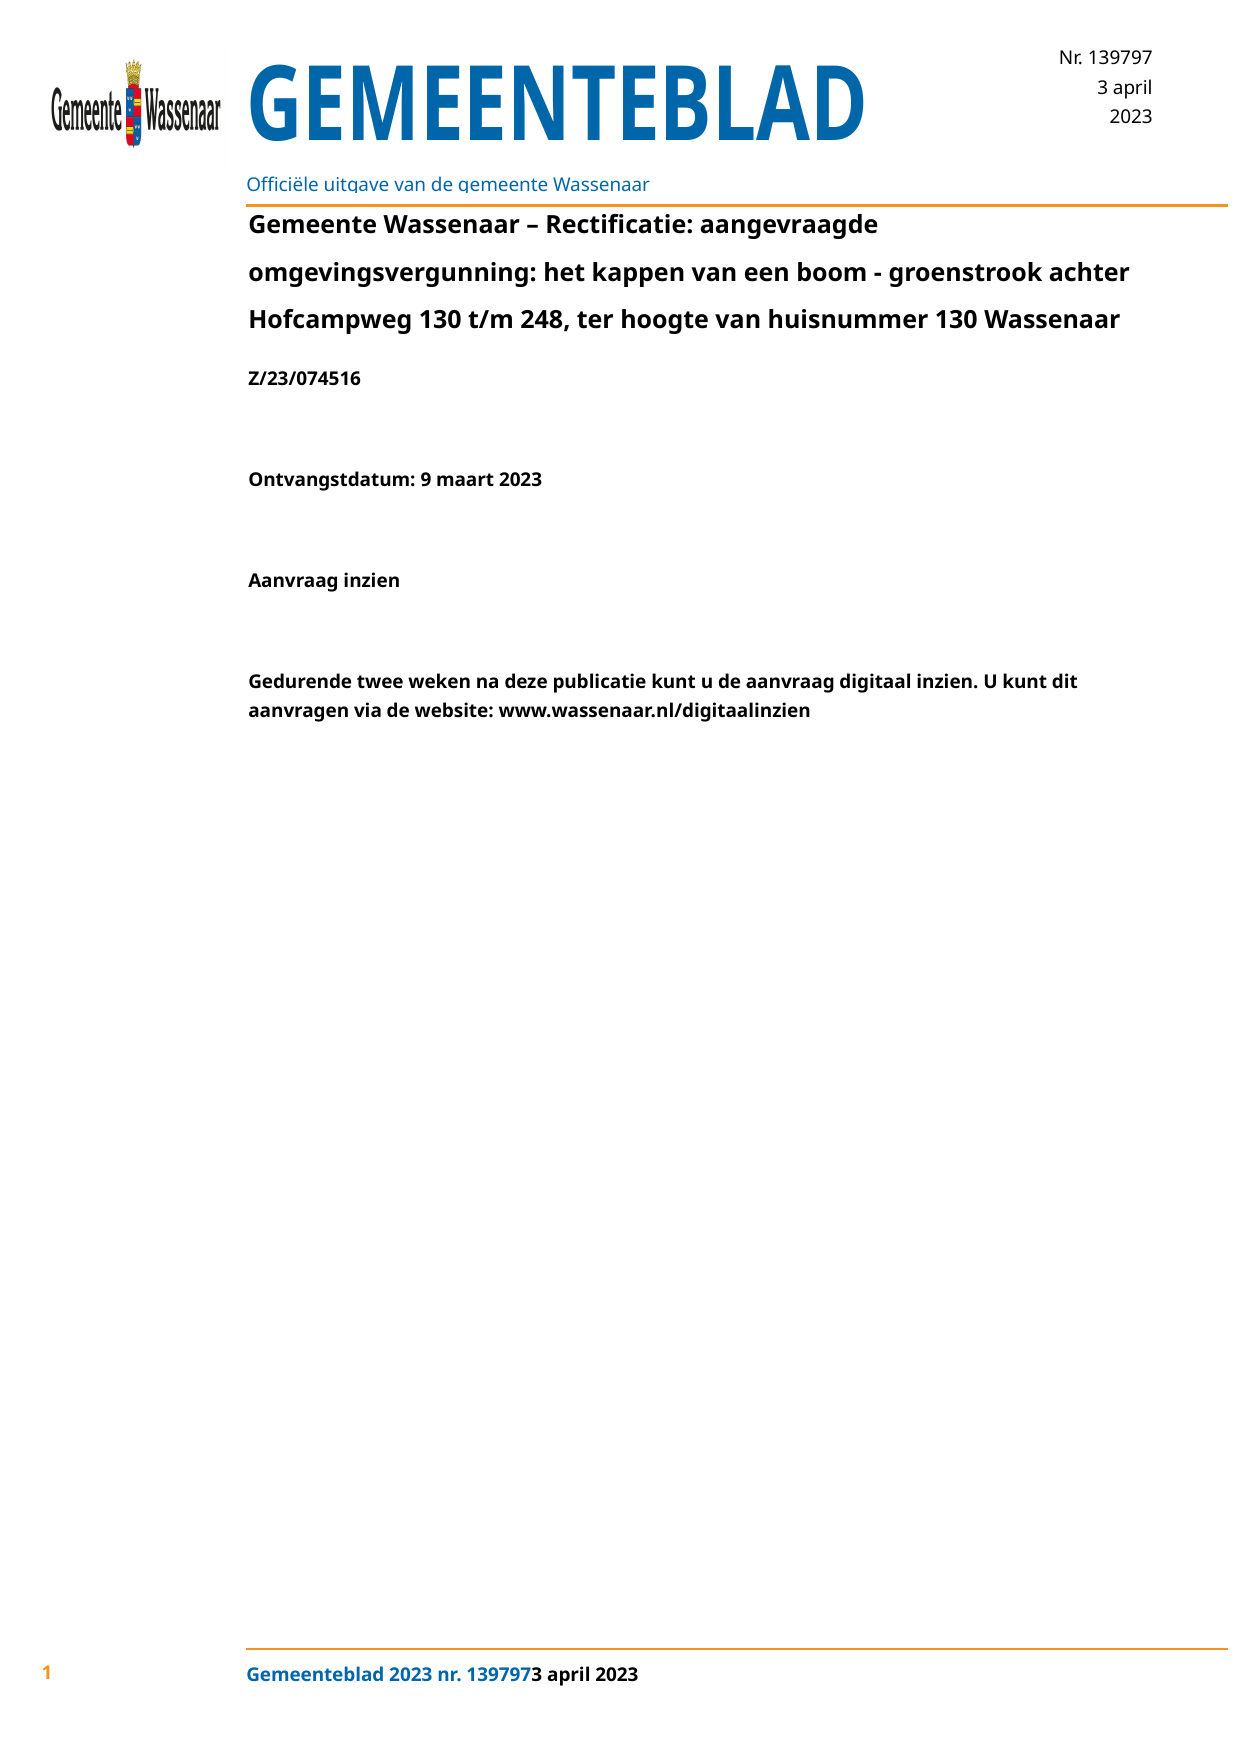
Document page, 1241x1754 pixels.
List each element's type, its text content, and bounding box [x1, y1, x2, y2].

picture [41, 47, 231, 172]
text Gedurende twee weken na deze publicatie kunt u de aanvraag digitaal inzien. U kunt dit aanvragen via de website: www.wassenaar.nl/digitaalinzien [248, 668, 1152, 723]
text Aanvraag inzien [248, 567, 1152, 593]
text Z/23/074516 [248, 366, 1152, 391]
text Gemeente Wassenaar – Rectificatie: aangevraagde omgevingsvergunning: het kappen van een boom - groenstrook achter Hofcampweg 130 t/m 248, ter hoogte van huisnummer 130 Wassenaar [248, 207, 1152, 336]
text Ontvangstdatum: 9 maart 2023 [248, 466, 1152, 492]
